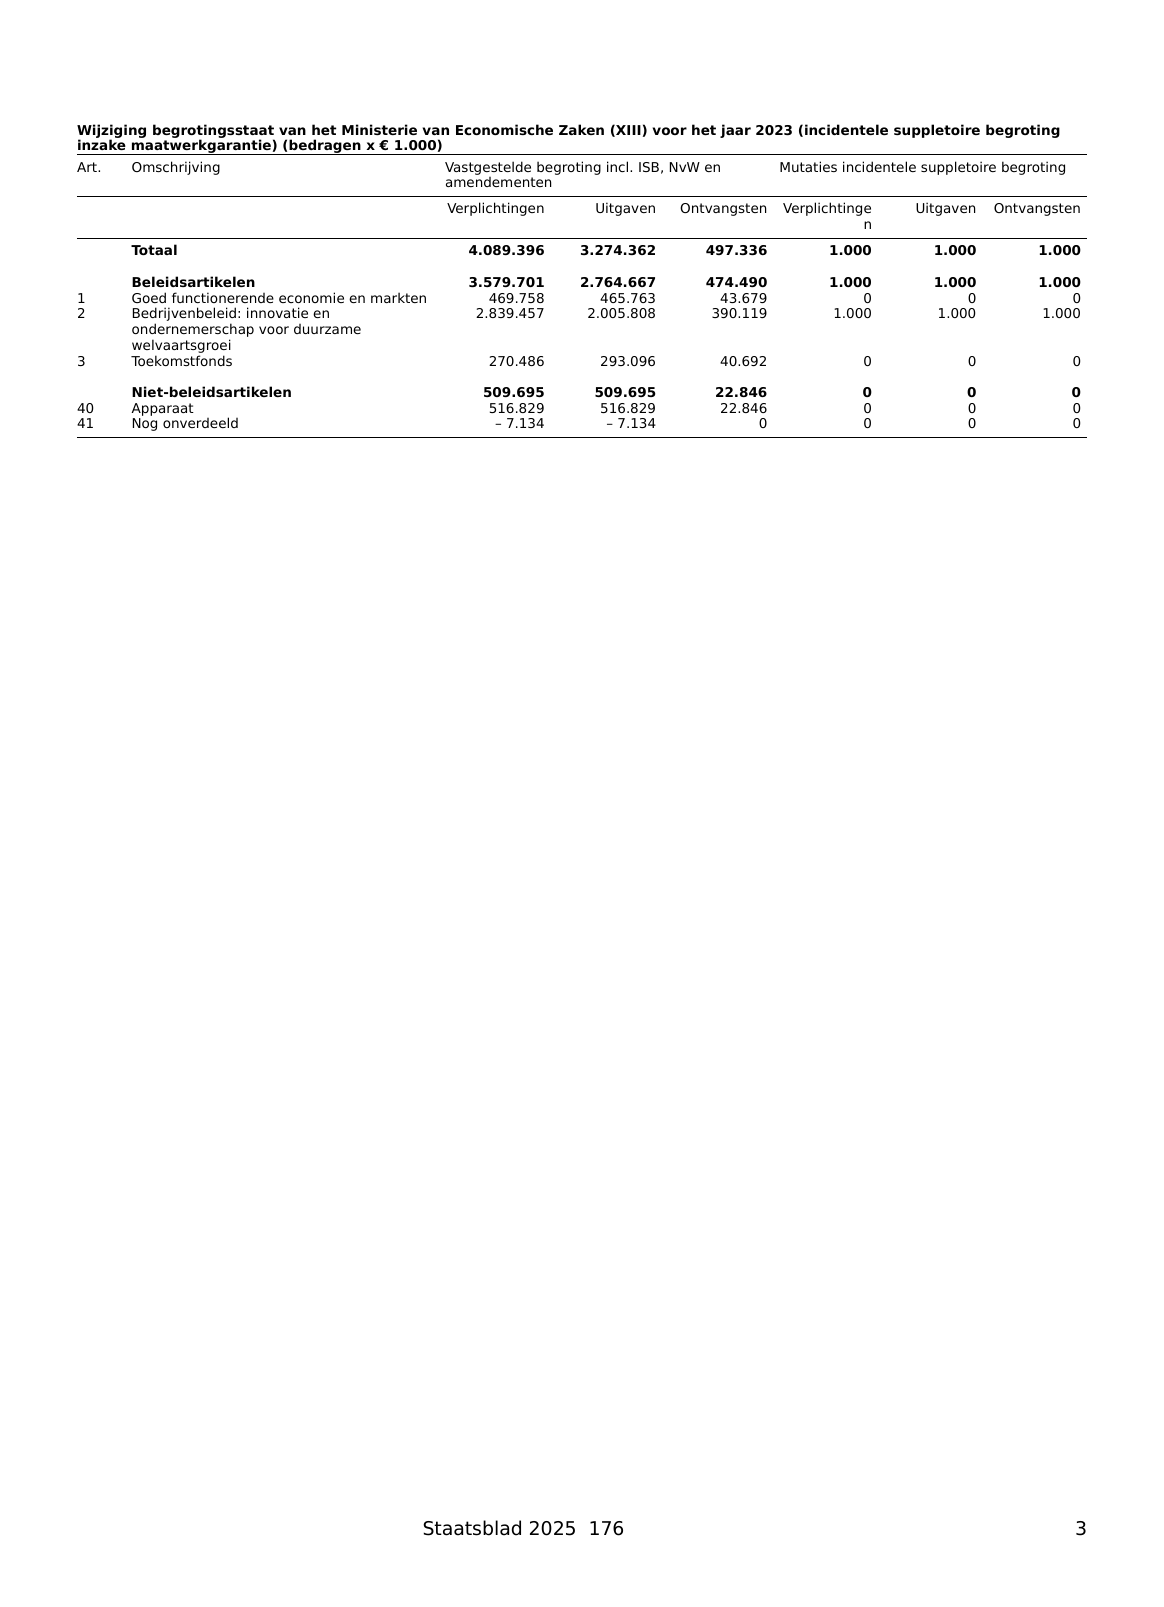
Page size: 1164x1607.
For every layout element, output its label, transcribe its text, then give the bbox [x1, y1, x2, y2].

table_cell 509.695 [550, 385, 662, 401]
table_cell [550, 369, 662, 385]
table_cell [662, 369, 773, 385]
table_cell Bedrijvenbeleid: innovatie en ondernemerschap voor duurzame welvaartsgroei [125, 306, 439, 353]
table_cell [982, 369, 1087, 385]
table_cell [773, 259, 878, 275]
table_cell 1.000 [773, 306, 878, 353]
table_cell 3.274.362 [550, 239, 662, 259]
table_cell 390.119 [662, 306, 773, 353]
table_cell 40 [77, 401, 125, 416]
table_cell 0 [773, 385, 878, 401]
table_cell [125, 197, 439, 237]
table_cell Omschrijving [125, 155, 439, 196]
table_header Wijziging begrotingsstaat van het Ministerie van Economische Zaken (XIII) voor het jaar 2023 (incidentele suppletoire begroting inzake maatwerkgarantie) (bedragen x € 1.000) [77, 122, 1087, 154]
table_cell 1.000 [982, 239, 1087, 259]
table_cell [77, 197, 125, 237]
table_cell [662, 259, 773, 275]
table_cell [77, 369, 125, 385]
table_cell 0 [878, 401, 982, 416]
table_cell 469.758 [439, 290, 550, 306]
table_cell [878, 259, 982, 275]
table_cell 0 [982, 385, 1087, 401]
table_cell Uitgaven [878, 197, 982, 237]
table_cell 3 [77, 353, 125, 369]
table_cell 1.000 [982, 306, 1087, 353]
table_cell 465.763 [550, 290, 662, 306]
table_cell 1.000 [773, 275, 878, 290]
table_cell 0 [982, 401, 1087, 416]
table_cell Verplichtingen [773, 197, 878, 237]
table_cell Uitgaven [550, 197, 662, 237]
table_cell [878, 369, 982, 385]
table_cell Art. [77, 155, 125, 196]
table_cell Vastgestelde begroting incl. ISB, NvW en amendementen [439, 155, 773, 196]
table_cell [77, 259, 125, 275]
table_cell – 7.134 [439, 416, 550, 437]
table_cell 0 [878, 385, 982, 401]
table_cell 270.486 [439, 353, 550, 369]
table_cell 0 [773, 290, 878, 306]
table_cell 0 [878, 290, 982, 306]
table_cell Mutaties incidentele suppletoire begroting [773, 155, 1087, 196]
table_cell [550, 259, 662, 275]
table_cell [77, 275, 125, 290]
table_cell 3.579.701 [439, 275, 550, 290]
table_cell – 7.134 [550, 416, 662, 437]
table_cell 0 [878, 416, 982, 437]
table_cell 1.000 [878, 306, 982, 353]
table_cell Apparaat [125, 401, 439, 416]
table_cell 509.695 [439, 385, 550, 401]
table_cell Niet-beleidsartikelen [125, 385, 439, 401]
table_cell 1.000 [982, 275, 1087, 290]
table_cell [125, 369, 439, 385]
table_cell 0 [773, 401, 878, 416]
table_cell [77, 239, 125, 259]
table_cell [773, 369, 878, 385]
table_cell 497.336 [662, 239, 773, 259]
table_cell 0 [773, 353, 878, 369]
table_cell Toekomstfonds [125, 353, 439, 369]
table_cell 43.679 [662, 290, 773, 306]
table_cell Verplichtingen [439, 197, 550, 237]
table_cell 22.846 [662, 401, 773, 416]
table_cell 41 [77, 416, 125, 437]
table_cell 474.490 [662, 275, 773, 290]
table_cell 22.846 [662, 385, 773, 401]
table_cell [125, 259, 439, 275]
table_cell 0 [982, 290, 1087, 306]
table_cell 2.764.667 [550, 275, 662, 290]
table_cell 1.000 [773, 239, 878, 259]
table_cell 1.000 [878, 239, 982, 259]
table_cell Totaal [125, 239, 439, 259]
table_cell 293.096 [550, 353, 662, 369]
table_cell 516.829 [439, 401, 550, 416]
table_cell 516.829 [550, 401, 662, 416]
table_cell Goed functionerende economie en markten [125, 290, 439, 306]
table_cell 2.005.808 [550, 306, 662, 353]
table_cell 2.839.457 [439, 306, 550, 353]
table_cell [439, 259, 550, 275]
table_cell Ontvangsten [662, 197, 773, 237]
table_cell [439, 369, 550, 385]
table_cell 1.000 [878, 275, 982, 290]
table_cell Nog onverdeeld [125, 416, 439, 437]
table_cell Beleidsartikelen [125, 275, 439, 290]
table_cell [77, 385, 125, 401]
table_cell 0 [662, 416, 773, 437]
table_cell 2 [77, 306, 125, 353]
table_cell 0 [773, 416, 878, 437]
table_cell 0 [878, 353, 982, 369]
table_cell 0 [982, 416, 1087, 437]
table_cell Ontvangsten [982, 197, 1087, 237]
table_cell 1 [77, 290, 125, 306]
table_cell 40.692 [662, 353, 773, 369]
table_cell 4.089.396 [439, 239, 550, 259]
table_cell [982, 259, 1087, 275]
table_cell 0 [982, 353, 1087, 369]
